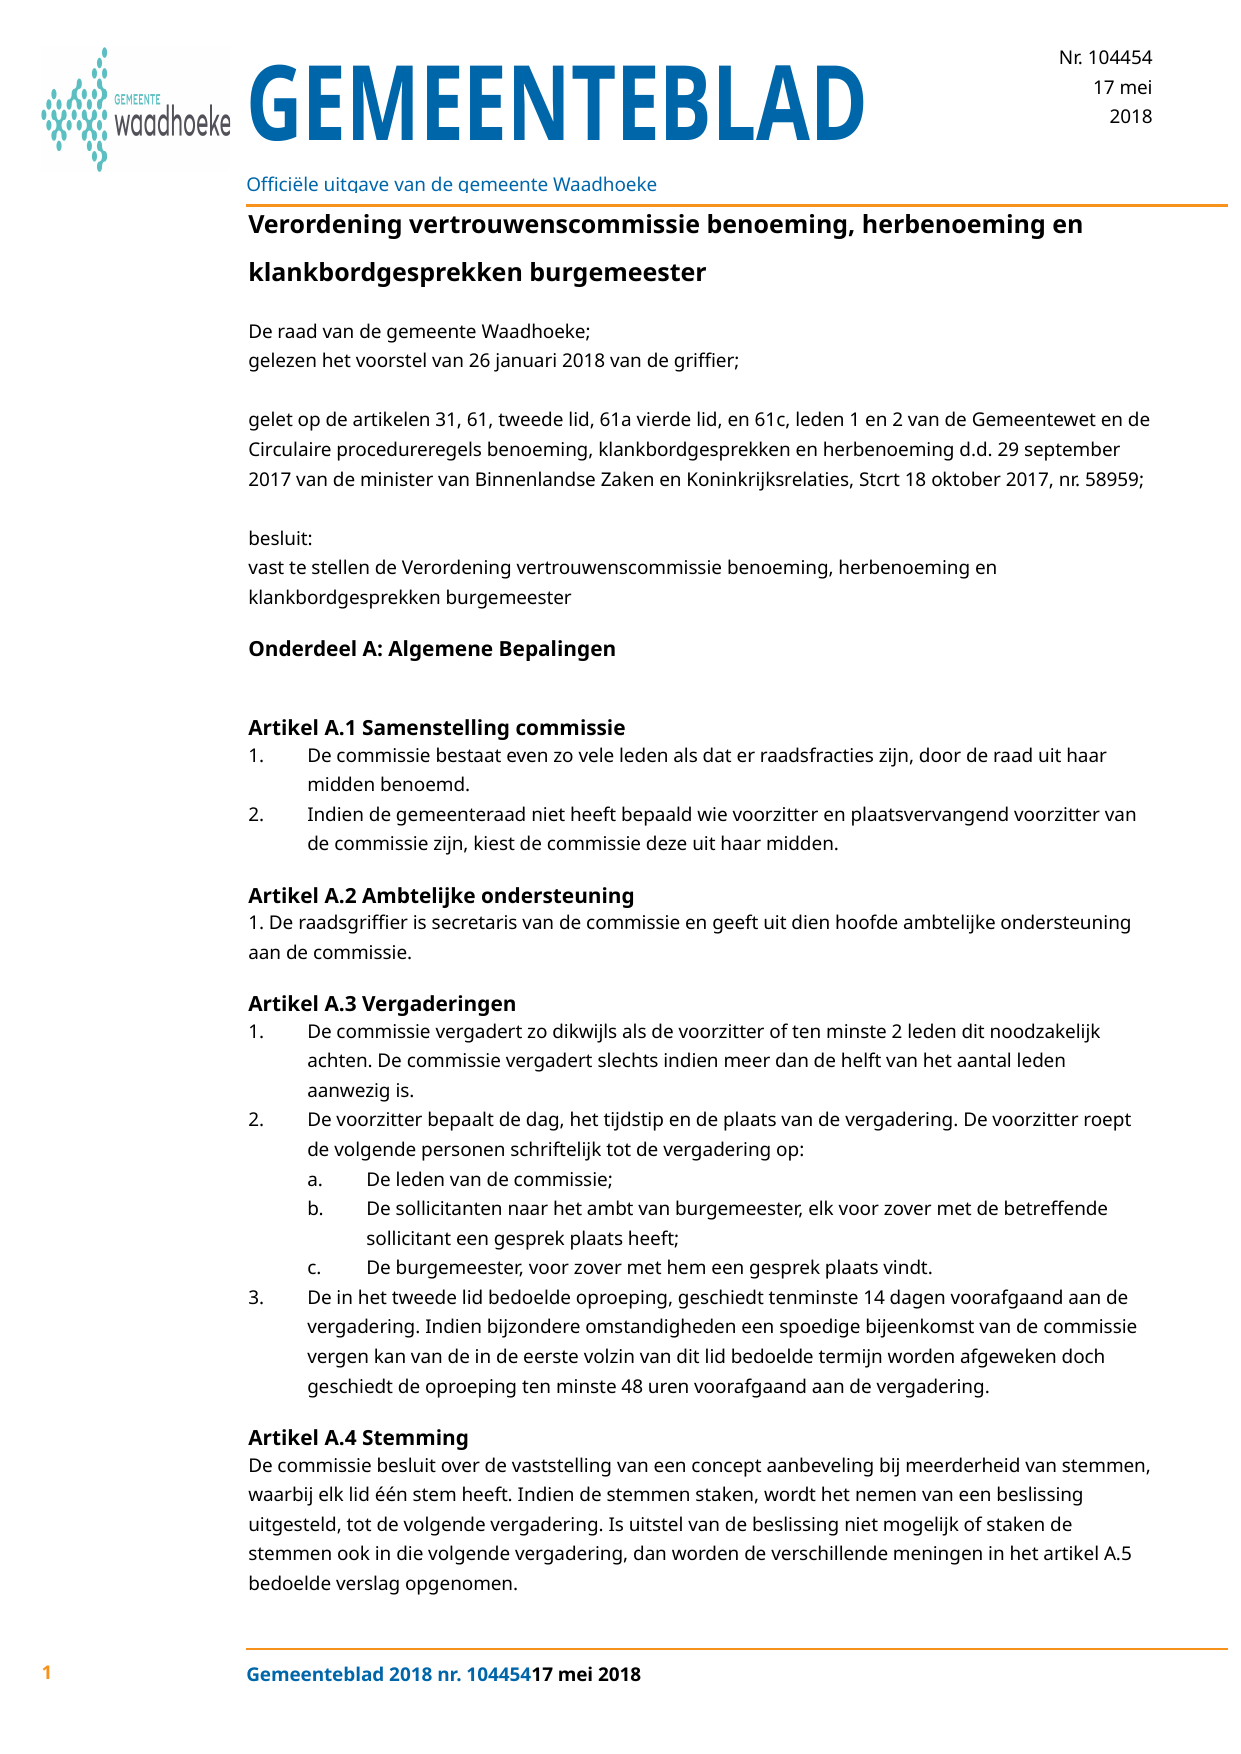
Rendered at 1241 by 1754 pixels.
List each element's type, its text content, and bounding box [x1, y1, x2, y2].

text De commissie besluit over de vaststelling van een concept aanbeveling bij meerderheid van stemmen, waarbij elk lid één stem heeft. Indien de stemmen staken, wordt het nemen van een beslissing uitgesteld, tot de volgende vergadering. Is uitstel van de beslissing niet mogelijk of staken de stemmen ook in die volgende vergadering, dan worden de verschillende meningen in het artikel A.5 bedoelde verslag opgenomen. [248, 1452, 1152, 1596]
text besluit: [248, 525, 1152, 551]
text Artikel A.1 Samenstelling commissie [248, 713, 1152, 742]
list De commissie bestaat even zo vele leden als dat er raadsfracties zijn, door de raad uit haar midden benoemd. [248, 742, 1152, 797]
text Onderdeel A: Algemene Bepalingen [248, 634, 1152, 663]
text vast te stellen de Verordening vertrouwenscommissie benoeming, herbenoeming en klankbordgesprekken burgemeester [248, 554, 1152, 610]
list De commissie vergadert zo dikwijls als de voorzitter of ten minste 2 leden dit noodzakelijk achten. De commissie vergadert slechts indien meer dan de helft van het aantal leden aanwezig is. [248, 1018, 1152, 1103]
text 1. De raadsgriffier is secretaris van de commissie en geeft uit dien hoofde ambtelijke ondersteuning aan de commissie. [248, 909, 1152, 965]
list Indien de gemeenteraad niet heeft bepaald wie voorzitter en plaatsvervangend voorzitter van de commissie zijn, kiest de commissie deze uit haar midden. [248, 801, 1152, 856]
picture [41, 47, 231, 172]
text gelet op de artikelen 31, 61, tweede lid, 61a vierde lid, en 61c, leden 1 en 2 van de Gemeentewet en de Circulaire procedureregels benoeming, klankbordgesprekken en herbenoeming d.d. 29 september 2017 van de minister van Binnenlandse Zaken en Koninkrijksrelaties, Stcrt 18 oktober 2017, nr. 58959; [248, 407, 1152, 492]
list De voorzitter bepaalt de dag, het tijdstip en de plaats van de vergadering. De voorzitter roept de volgende personen schriftelijk tot de vergadering op: [248, 1107, 1152, 1162]
text gelezen het voorstel van 26 januari 2018 van de griffier; [248, 347, 1152, 373]
list De sollicitanten naar het ambt van burgemeester, elk voor zover met de betreffende sollicitant een gesprek plaats heeft; [307, 1195, 1152, 1251]
text Artikel A.4 Stemming [248, 1423, 1152, 1452]
list De in het tweede lid bedoelde oproeping, geschiedt tenminste 14 dagen voorafgaand aan de vergadering. Indien bijzondere omstandigheden een spoedige bijeenkomst van de commissie vergen kan van de in de eerste volzin van dit lid bedoelde termijn worden afgeweken doch geschiedt de oproeping ten minste 48 uren voorafgaand aan de vergadering. [248, 1284, 1152, 1399]
list De burgemeester, voor zover met hem een gesprek plaats vindt. [307, 1254, 1152, 1280]
list De leden van de commissie; [307, 1166, 1152, 1192]
text Artikel A.3 Vergaderingen [248, 989, 1152, 1018]
text De raad van de gemeente Waadhoeke; [248, 318, 1152, 344]
text Verordening vertrouwenscommissie benoeming, herbenoeming en klankbordgesprekken burgemeester [248, 207, 1152, 288]
text Artikel A.2 Ambtelijke ondersteuning [248, 881, 1152, 909]
